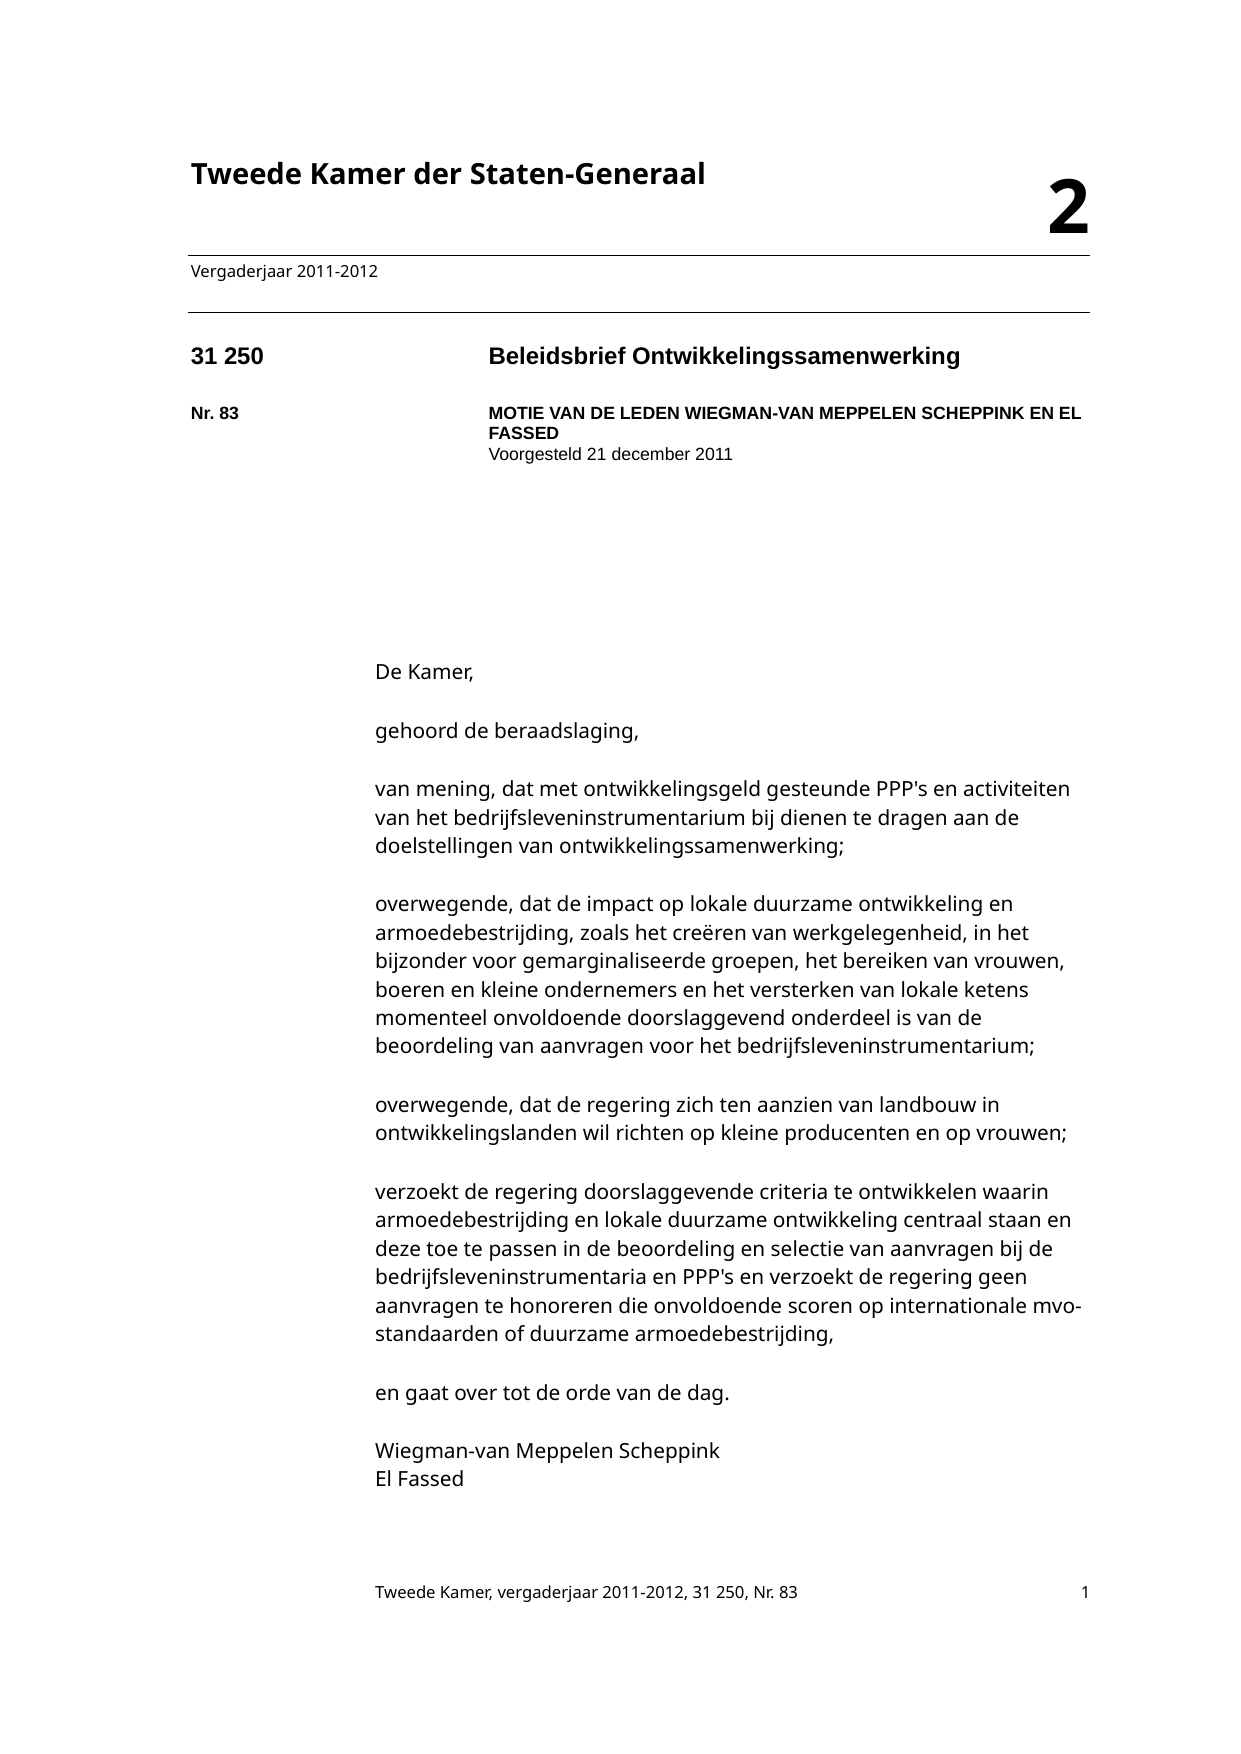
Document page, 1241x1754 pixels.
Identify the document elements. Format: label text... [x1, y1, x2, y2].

text van mening, dat met ontwikkelingsgeld gesteunde PPP's en activiteiten van het bedrijfsleveninstrumentarium bij dienen te dragen aan de doelstellingen van ontwikkelingssamenwerking; [375, 774, 1090, 859]
text verzoekt de regering doorslaggevende criteria te ontwikkelen waarin armoedebestrijding en lokale duurzame ontwikkeling centraal staan en deze toe te passen in de beoordeling en selectie van aanvragen bij de bedrijfsleveninstrumentaria en PPP's en verzoekt de regering geen aanvragen te honoreren die onvoldoende scoren op internationale mvo-standaarden of duurzame armoedebestrijding, [375, 1177, 1090, 1348]
text en gaat over tot de orde van de dag. [375, 1378, 1090, 1406]
table_header 2 [910, 150, 1090, 255]
table_cell Nr. 83 [188, 399, 485, 539]
table_header Tweede Kamer der Staten-Generaal [188, 150, 909, 255]
table_cell 31 250 [188, 339, 485, 399]
table_cell Beleidsbrief Ontwikkelingssamenwerking [485, 339, 1090, 399]
table_cell Vergaderjaar 2011-2012 [188, 256, 485, 312]
text Wiegman-van Meppelen Scheppink [375, 1436, 1090, 1464]
text overwegende, dat de regering zich ten aanzien van landbouw in ontwikkelingslanden wil richten op kleine producenten en op vrouwen; [375, 1090, 1090, 1147]
text overwegende, dat de impact op lokale duurzame ontwikkeling en armoedebestrijding, zoals het creëren van werkgelegenheid, in het bijzonder voor gemarginaliseerde groepen, het bereiken van vrouwen, boeren en kleine ondernemers en het versterken van lokale ketens momenteel onvoldoende doorslaggevend onderdeel is van de beoordeling van aanvragen voor het bedrijfsleveninstrumentarium; [375, 889, 1090, 1060]
text gehoord de beraadslaging, [375, 716, 1090, 744]
table_cell [485, 256, 1090, 312]
table_cell MOTIE VAN DE LEDEN WIEGMAN-VAN MEPPELEN SCHEPPINK EN EL FASSED Voorgesteld 21 december 2011 [485, 399, 1090, 539]
table_cell [188, 313, 485, 339]
text El Fassed [375, 1464, 1090, 1493]
table_cell [485, 313, 1090, 339]
text De Kamer, [375, 657, 1090, 686]
